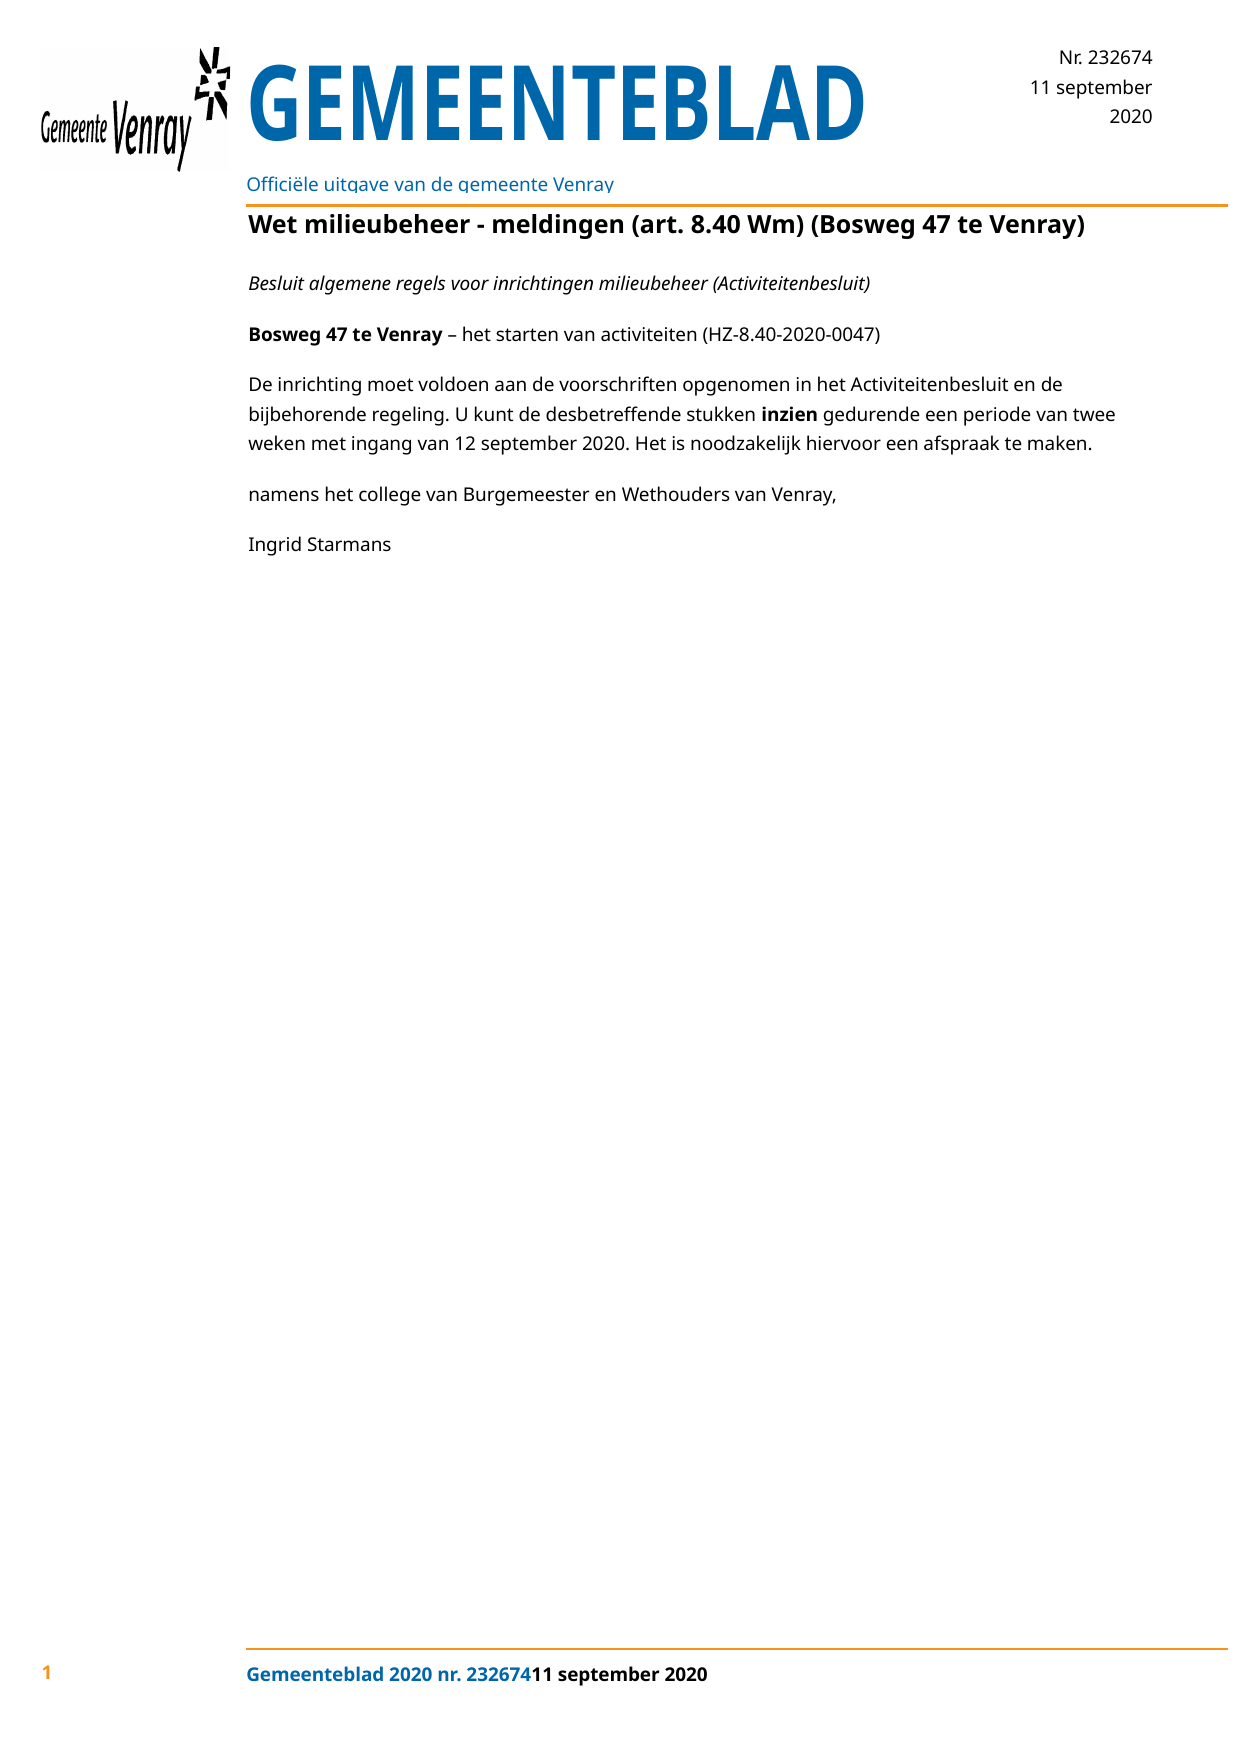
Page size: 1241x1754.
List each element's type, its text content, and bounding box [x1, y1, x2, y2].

text Wet milieubeheer - meldingen (art. 8.40 Wm) (Bosweg 47 te Venray) [248, 207, 1152, 241]
text Bosweg 47 te Venray – het starten van activiteiten (HZ-8.40-2020-0047) [248, 321, 1152, 346]
text Besluit algemene regels voor inrichtingen milieubeheer (Activiteitenbesluit) [248, 270, 1152, 296]
text namens het college van Burgemeester en Wethouders van Venray, [248, 481, 1152, 506]
text De inrichting moet voldoen aan de voorschriften opgenomen in het Activiteitenbesluit en de bijbehorende regeling. U kunt de desbetreffende stukken inzien gedurende een periode van twee weken met ingang van 12 september 2020. Het is noodzakelijk hiervoor een afspraak te maken. [248, 371, 1152, 456]
picture [41, 47, 231, 172]
text Ingrid Starmans [248, 531, 1152, 557]
